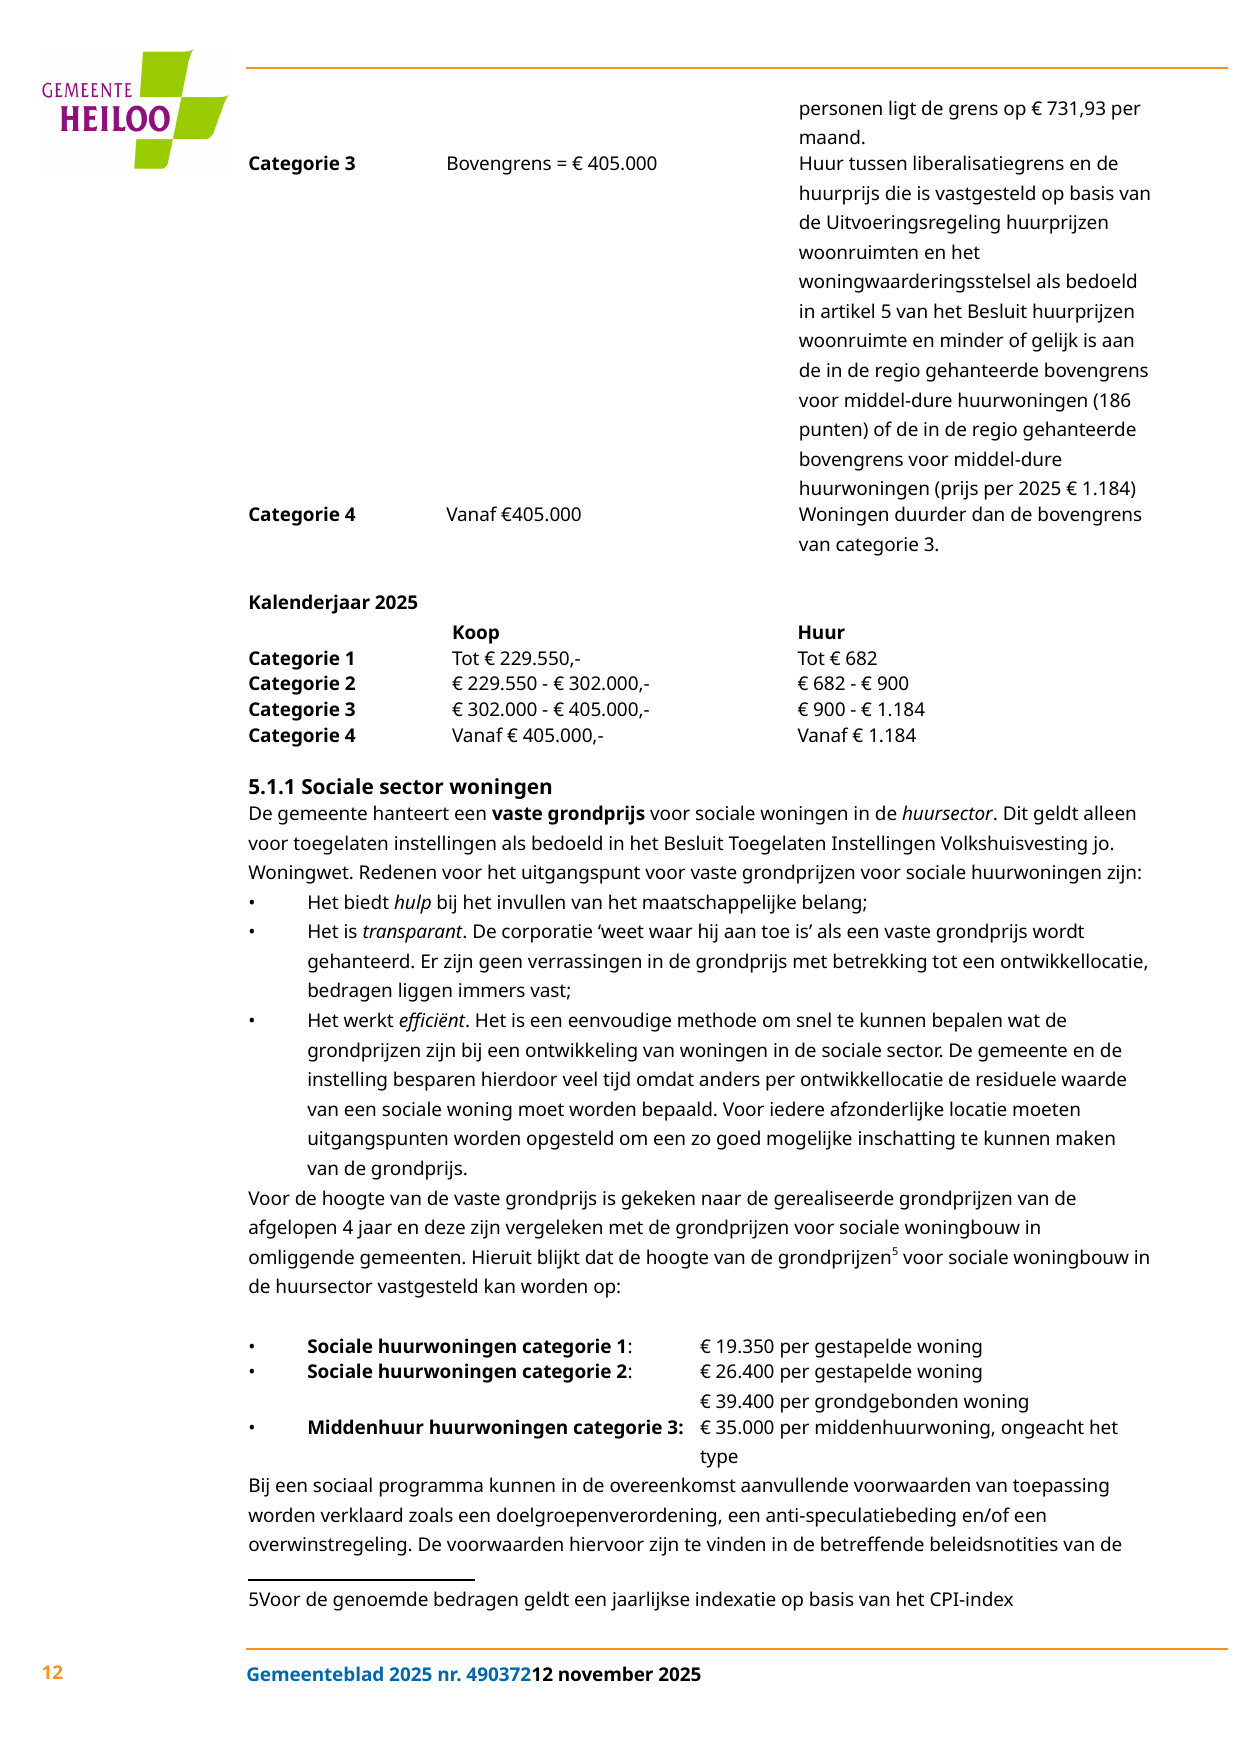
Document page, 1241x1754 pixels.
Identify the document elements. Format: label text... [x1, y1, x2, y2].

table_cell Vanaf €405.000 [446, 501, 799, 557]
picture [41, 47, 231, 172]
table_cell Categorie 2 [248, 671, 452, 696]
list Het biedt hulp bij het invullen van het maatschappelijke belang; [248, 889, 1152, 915]
table_cell Vanaf € 405.000,- [452, 722, 797, 748]
table_header Sociale huurwoningen categorie 1: [248, 1333, 700, 1358]
table_cell Huur tussen liberalisatiegrens en de huurprijs die is vastgesteld op basis van de Uitvoeringsregeling huurprijzen woonruimten en het woningwaarderingsstelsel als bedoeld in artikel 5 van het Besluit huurprijzen woonruimte en minder of gelijk is aan de in de regio gehanteerde bovengrens voor middel-dure huurwoningen (186 punten) of de in de regio gehanteerde bovengrens voor middel-dure huurwoningen (prijs per 2025 € 1.184) [799, 150, 1152, 501]
table_cell € 302.000 - € 405.000,- [452, 696, 797, 722]
table_header Koop [452, 619, 797, 645]
table_header [248, 619, 452, 645]
table_cell Categorie 4 [248, 722, 452, 748]
table_cell Sociale huurwoningen categorie 2: [248, 1359, 700, 1414]
text Kalenderjaar 2025 [248, 589, 1152, 615]
table_cell Categorie 3 [248, 150, 446, 501]
table_cell Tot € 682 [797, 645, 1152, 671]
table_cell Bovengrens = € 405.000 [446, 150, 799, 501]
table_cell € 26.400 per gestapelde woning € 39.400 per grondgebonden woning [700, 1359, 1152, 1414]
table_cell Categorie 3 [248, 696, 452, 722]
table_cell Woningen duurder dan de bovengrens van categorie 3. [799, 501, 1152, 557]
text De gemeente hanteert een vaste grondprijs voor sociale woningen in de huursector. Dit geldt alleen voor toegelaten instellingen als bedoeld in het Besluit Toegelaten Instellingen Volkshuisvesting jo. Woningwet. Redenen voor het uitgangspunt voor vaste grondprijzen voor sociale huurwoningen zijn: [248, 800, 1152, 885]
table_cell € 229.550 - € 302.000,- [452, 671, 797, 696]
table_cell Categorie 4 [248, 501, 446, 557]
table_cell Tot € 229.550,- [452, 645, 797, 671]
table_cell [446, 95, 799, 150]
table_cell € 35.000 per middenhuurwoning, ongeacht het type [700, 1414, 1152, 1469]
table_cell € 682 - € 900 [797, 671, 1152, 696]
text Voor de hoogte van de vaste grondprijs is gekeken naar de gerealiseerde grondprijzen van de afgelopen 4 jaar en deze zijn vergeleken met de grondprijzen voor sociale woningbouw in omliggende gemeenten. Hieruit blijkt dat de hoogte van de grondprijzen voor sociale woningbouw in de huursector vastgesteld kan worden op: [248, 1185, 1152, 1299]
table_header € 19.350 per gestapelde woning [700, 1333, 1152, 1358]
table_cell € 900 - € 1.184 [797, 696, 1152, 722]
text 5.1.1 Sociale sector woningen [248, 772, 1152, 800]
text Voor de genoemde bedragen geldt een jaarlijkse indexatie op basis van het CPI-index [248, 1586, 1152, 1612]
table_cell Vanaf € 1.184 [797, 722, 1152, 748]
table_cell Categorie 1 [248, 645, 452, 671]
table_header Huur [797, 619, 1152, 645]
text Bij een sociaal programma kunnen in de overeenkomst aanvullende voorwaarden van toepassing worden verklaard zoals een doelgroepenverordening, een anti-speculatiebeding en/of een overwinstregeling. De voorwaarden hiervoor zijn te vinden in de betreffende beleidsnotities van de [248, 1472, 1152, 1557]
table_cell personen ligt de grens op € 731,93 per maand. [799, 95, 1152, 150]
list Het is transparant. De corporatie ‘weet waar hij aan toe is’ als een vaste grondprijs wordt gehanteerd. Er zijn geen verrassingen in de grondprijs met betrekking tot een ontwikkellocatie, bedragen liggen immers vast; [248, 918, 1152, 1003]
table_cell Middenhuur huurwoningen categorie 3: [248, 1414, 700, 1469]
table_cell [248, 95, 446, 150]
list Het werkt efficiënt. Het is een eenvoudige methode om snel te kunnen bepalen wat de grondprijzen zijn bij een ontwikkeling van woningen in de sociale sector. De gemeente en de instelling besparen hierdoor veel tijd omdat anders per ontwikkellocatie de residuele waarde van een sociale woning moet worden bepaald. Voor iedere afzonderlijke locatie moeten uitgangspunten worden opgesteld om een zo goed mogelijke inschatting te kunnen maken van de grondprijs. [248, 1007, 1152, 1181]
